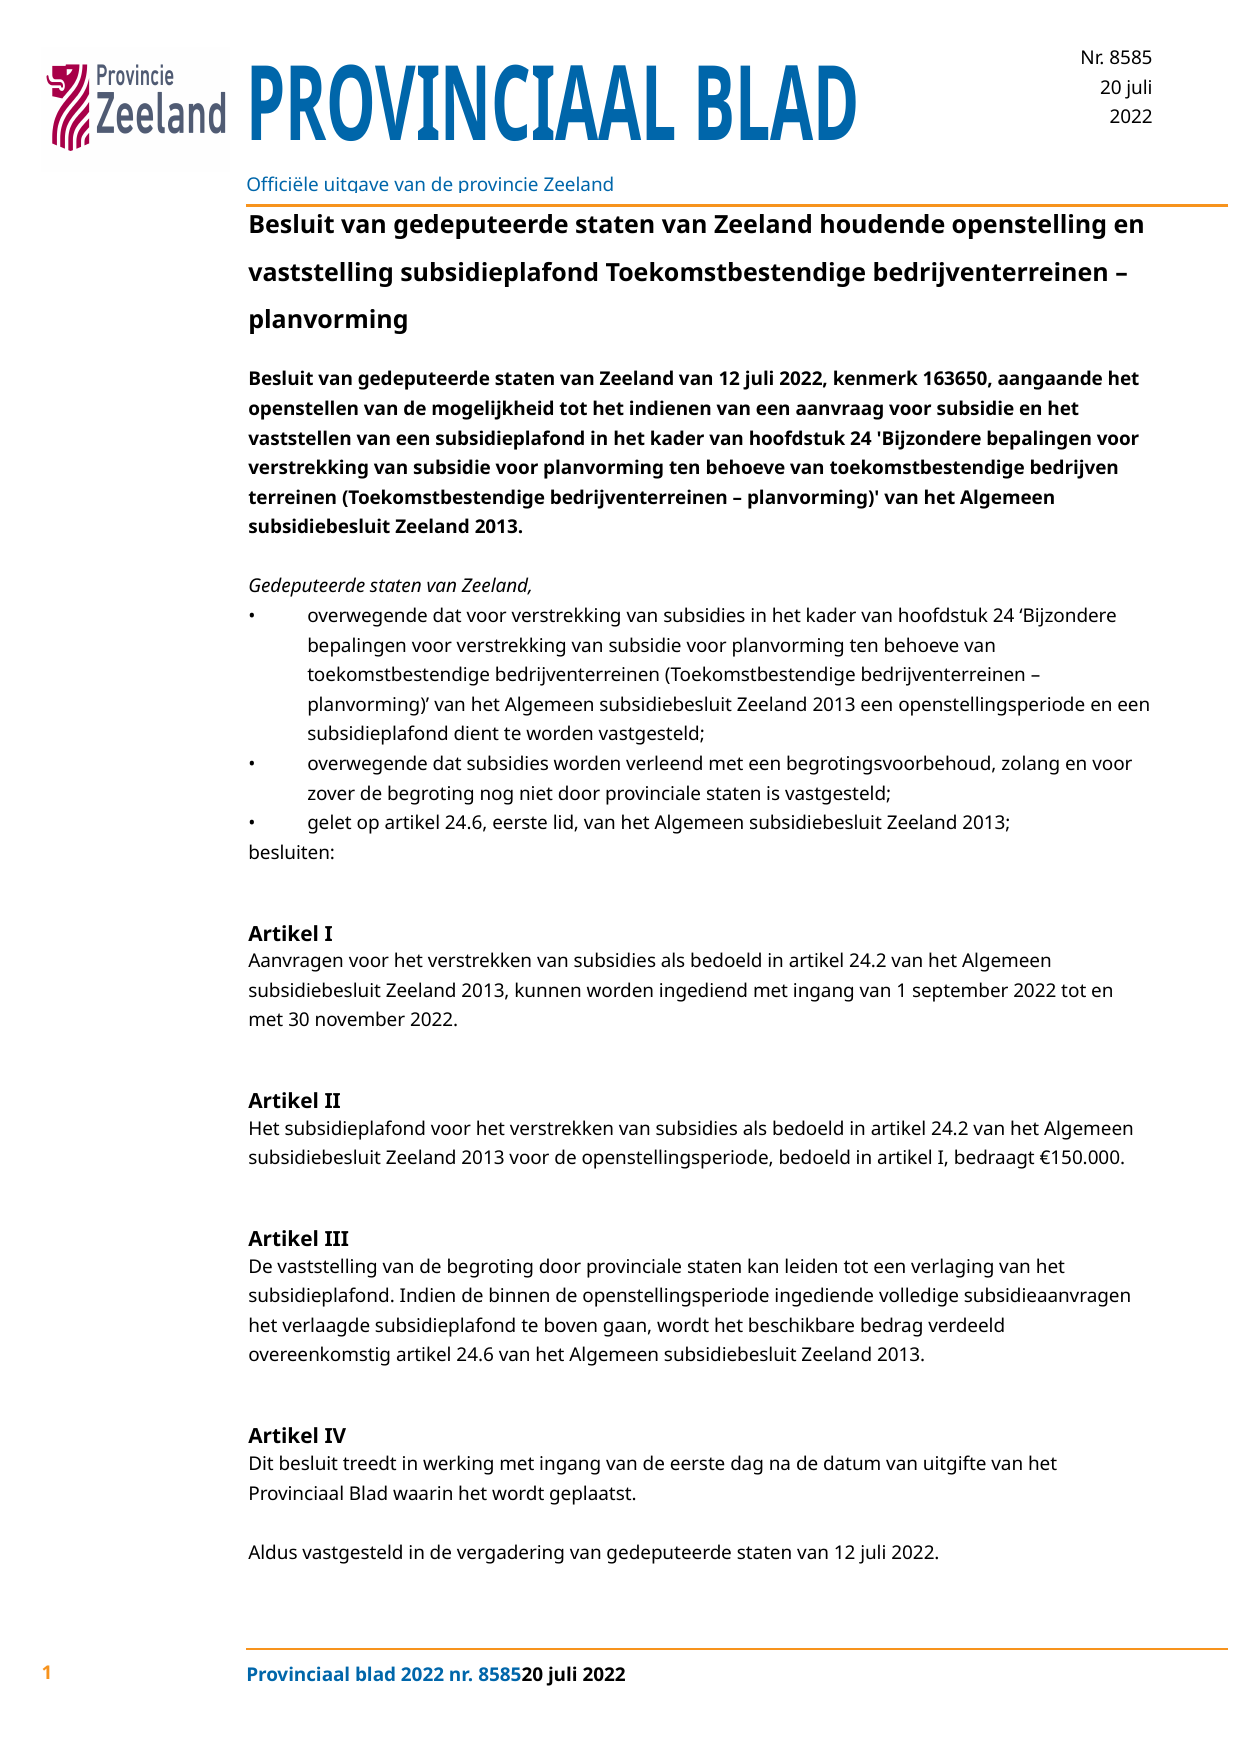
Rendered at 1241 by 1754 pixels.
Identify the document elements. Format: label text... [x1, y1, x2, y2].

text Aanvragen voor het verstrekken van subsidies als bedoeld in artikel 24.2 van het Algemeen subsidiebesluit Zeeland 2013, kunnen worden ingediend met ingang van 1 september 2022 tot en met 30 november 2022. [248, 947, 1152, 1032]
text Gedeputeerde staten van Zeeland, [248, 573, 1152, 598]
text Artikel I [248, 919, 1152, 947]
text Dit besluit treedt in werking met ingang van de eerste dag na de datum van uitgifte van het Provinciaal Blad waarin het wordt geplaatst. [248, 1450, 1152, 1505]
text Artikel II [248, 1086, 1152, 1115]
picture [41, 47, 231, 172]
text Besluit van gedeputeerde staten van Zeeland van 12 juli 2022, kenmerk 163650, aangaande het openstellen van de mogelijkheid tot het indienen van een aanvraag voor subsidie en het vaststellen van een subsidieplafond in het kader van hoofdstuk 24 'Bijzondere bepalingen voor verstrekking van subsidie voor planvorming ten behoeve van toekomstbestendige bedrijven terreinen (Toekomstbestendige bedrijventerreinen – planvorming)' van het Algemeen subsidiebesluit Zeeland 2013. [248, 366, 1152, 539]
text Artikel IV [248, 1422, 1152, 1450]
text De vaststelling van de begroting door provinciale staten kan leiden tot een verlaging van het subsidieplafond. Indien de binnen de openstellingsperiode ingediende volledige subsidieaanvragen het verlaagde subsidieplafond te boven gaan, wordt het beschikbare bedrag verdeeld overeenkomstig artikel 24.6 van het Algemeen subsidiebesluit Zeeland 2013. [248, 1253, 1152, 1367]
list overwegende dat voor verstrekking van subsidies in het kader van hoofdstuk 24 ‘Bijzondere bepalingen voor verstrekking van subsidie voor planvorming ten behoeve van toekomstbestendige bedrijventerreinen (Toekomstbestendige bedrijventerreinen – planvorming)’ van het Algemeen subsidiebesluit Zeeland 2013 een openstellingsperiode en een subsidieplafond dient te worden vastgesteld; [248, 602, 1152, 746]
list gelet op artikel 24.6, eerste lid, van het Algemeen subsidiebesluit Zeeland 2013; [248, 809, 1152, 835]
text Besluit van gedeputeerde staten van Zeeland houdende openstelling en vaststelling subsidieplafond Toekomstbestendige bedrijventerreinen – planvorming [248, 207, 1152, 336]
text Artikel III [248, 1224, 1152, 1253]
text Het subsidieplafond voor het verstrekken van subsidies als bedoeld in artikel 24.2 van het Algemeen subsidiebesluit Zeeland 2013 voor de openstellingsperiode, bedoeld in artikel I, bedraagt €150.000. [248, 1115, 1152, 1170]
list overwegende dat subsidies worden verleend met een begrotingsvoorbehoud, zolang en voor zover de begroting nog niet door provinciale staten is vastgesteld; [248, 750, 1152, 805]
text Aldus vastgesteld in de vergadering van gedeputeerde staten van 12 juli 2022. [248, 1539, 1152, 1564]
text besluiten: [248, 839, 1152, 864]
